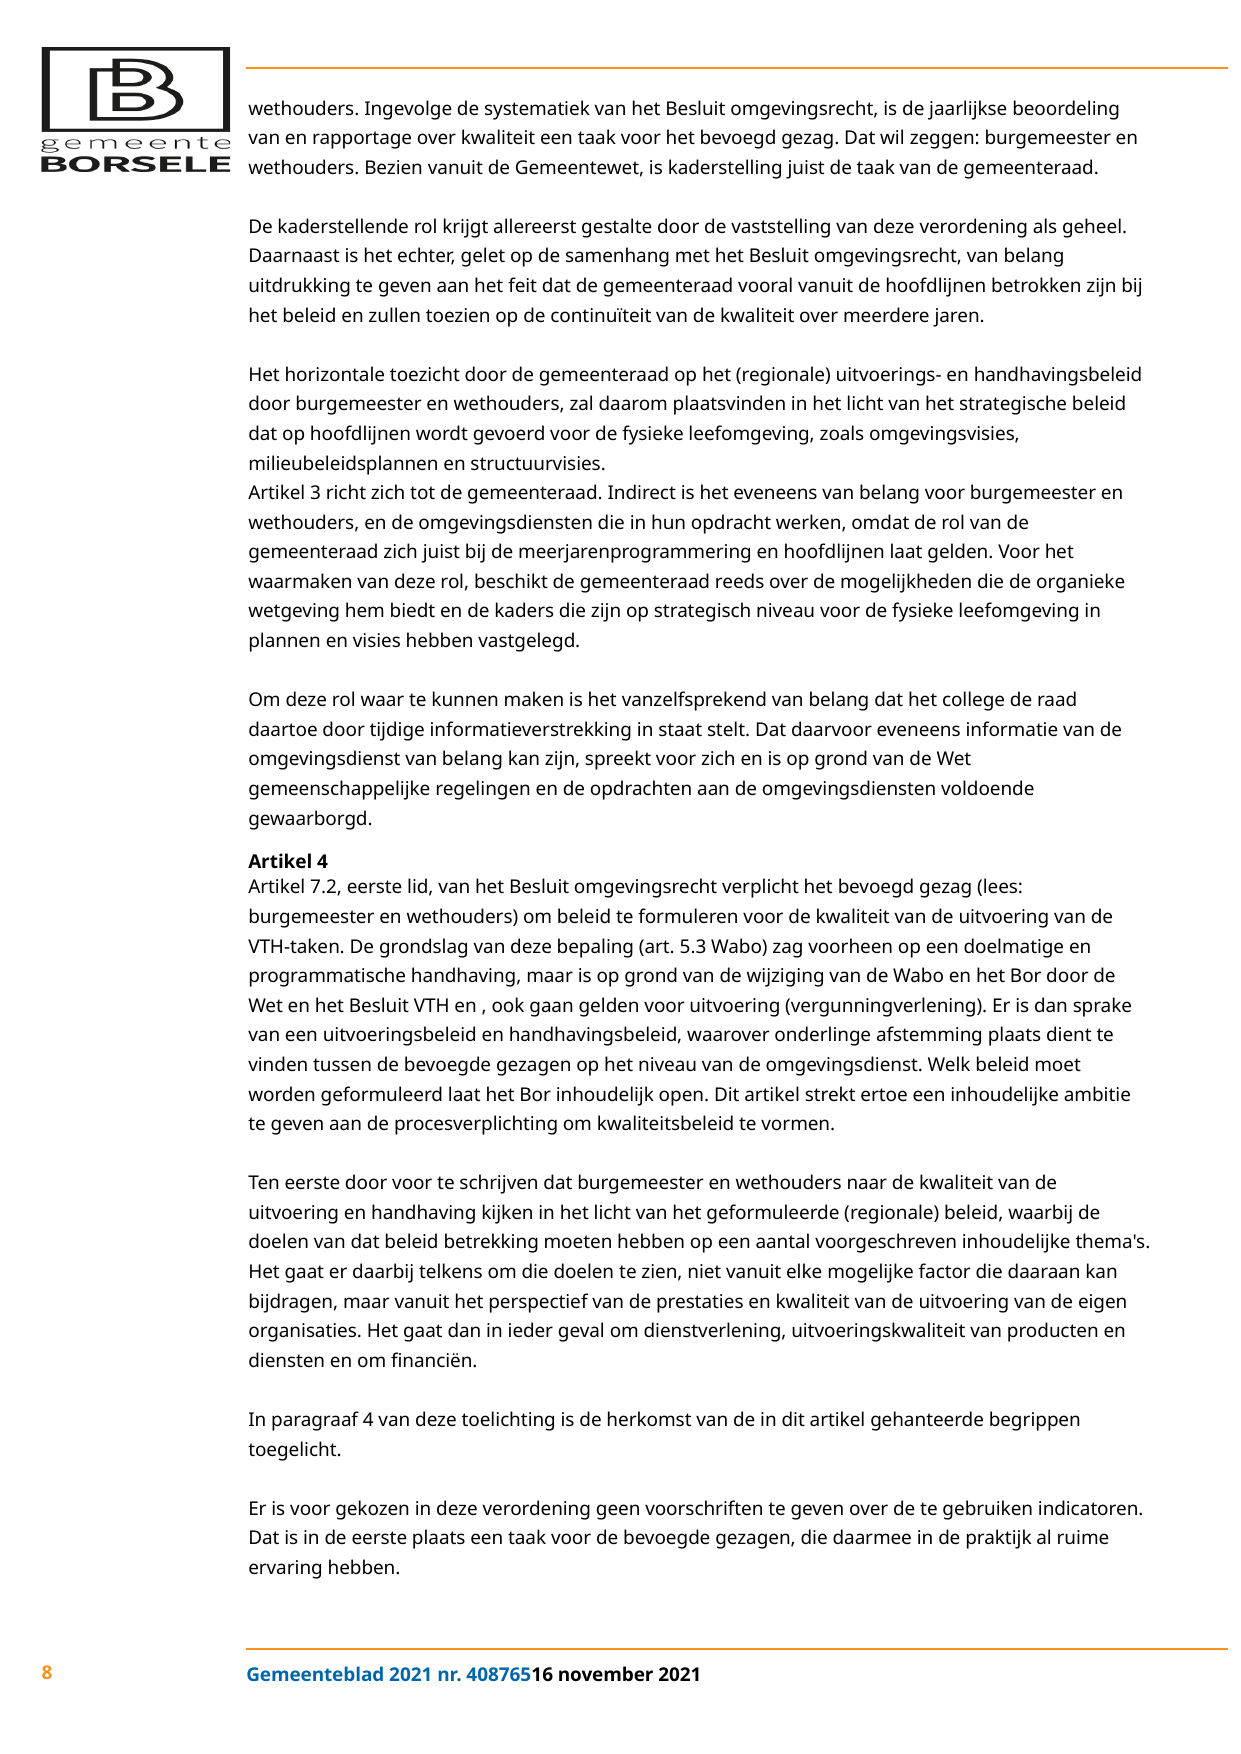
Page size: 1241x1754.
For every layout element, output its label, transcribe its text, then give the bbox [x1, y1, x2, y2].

text Het horizontale toezicht door de gemeenteraad op het (regionale) uitvoerings- en handhavingsbeleid door burgemeester en wethouders, zal daarom plaatsvinden in het licht van het strategische beleid dat op hoofdlijnen wordt gevoerd voor de fysieke leefomgeving, zoals omgevingsvisies, milieubeleidsplannen en structuurvisies. [248, 361, 1152, 476]
picture [41, 47, 231, 172]
text Artikel 3 richt zich tot de gemeenteraad. Indirect is het eveneens van belang voor burgemeester en wethouders, en de omgevingsdiensten die in hun opdracht werken, omdat de rol van de gemeenteraad zich juist bij de meerjarenprogrammering en hoofdlijnen laat gelden. Voor het waarmaken van deze rol, beschikt de gemeenteraad reeds over de mogelijkheden die de organieke wetgeving hem biedt en de kaders die zijn op strategisch niveau voor de fysieke leefomgeving in plannen en visies hebben vastgelegd. [248, 479, 1152, 653]
text Er is voor gekozen in deze verordening geen voorschriften te geven over de te gebruiken indicatoren. Dat is in de eerste plaats een taak voor de bevoegde gezagen, die daarmee in de praktijk al ruime ervaring hebben. [248, 1495, 1152, 1580]
text wethouders. Ingevolge de systematiek van het Besluit omgevingsrecht, is de jaarlijkse beoordeling van en rapportage over kwaliteit een taak voor het bevoegd gezag. Dat wil zeggen: burgemeester en wethouders. Bezien vanuit de Gemeentewet, is kaderstelling juist de taak van de gemeenteraad. [248, 95, 1152, 180]
text Om deze rol waar te kunnen maken is het vanzelfsprekend van belang dat het college de raad daartoe door tijdige informatieverstrekking in staat stelt. Dat daarvoor eveneens informatie van de omgevingsdienst van belang kan zijn, spreekt voor zich en is op grond van de Wet gemeenschappelijke regelingen en de opdrachten aan de omgevingsdiensten voldoende gewaarborgd. [248, 686, 1152, 831]
text Artikel 7.2, eerste lid, van het Besluit omgevingsrecht verplicht het bevoegd gezag (lees: burgemeester en wethouders) om beleid te formuleren voor de kwaliteit van de uitvoering van de VTH-taken. De grondslag van deze bepaling (art. 5.3 Wabo) zag voorheen op een doelmatige en programmatische handhaving, maar is op grond van de wijziging van de Wabo en het Bor door de Wet en het Besluit VTH en , ook gaan gelden voor uitvoering (vergunningverlening). Er is dan sprake van een uitvoeringsbeleid en handhavingsbeleid, waarover onderlinge afstemming plaats dient te vinden tussen de bevoegde gezagen op het niveau van de omgevingsdienst. Welk beleid moet worden geformuleerd laat het Bor inhoudelijk open. Dit artikel strekt ertoe een inhoudelijke ambitie te geven aan de procesverplichting om kwaliteitsbeleid te vormen. [248, 874, 1152, 1136]
text Ten eerste door voor te schrijven dat burgemeester en wethouders naar de kwaliteit van de uitvoering en handhaving kijken in het licht van het geformuleerde (regionale) beleid, waarbij de doelen van dat beleid betrekking moeten hebben op een aantal voorgeschreven inhoudelijke thema's. Het gaat er daarbij telkens om die doelen te zien, niet vanuit elke mogelijke factor die daaraan kan bijdragen, maar vanuit het perspectief van de prestaties en kwaliteit van de uitvoering van de eigen organisaties. Het gaat dan in ieder geval om dienstverlening, uitvoeringskwaliteit van producten en diensten en om financiën. [248, 1169, 1152, 1373]
text Artikel 4 [248, 848, 1152, 874]
text De kaderstellende rol krijgt allereerst gestalte door de vaststelling van deze verordening als geheel. Daarnaast is het echter, gelet op de samenhang met het Besluit omgevingsrecht, van belang uitdrukking te geven aan het feit dat de gemeenteraad vooral vanuit de hoofdlijnen betrokken zijn bij het beleid en zullen toezien op de continuïteit van de kwaliteit over meerdere jaren. [248, 213, 1152, 328]
text In paragraaf 4 van deze toelichting is de herkomst van de in dit artikel gehanteerde begrippen toegelicht. [248, 1406, 1152, 1461]
